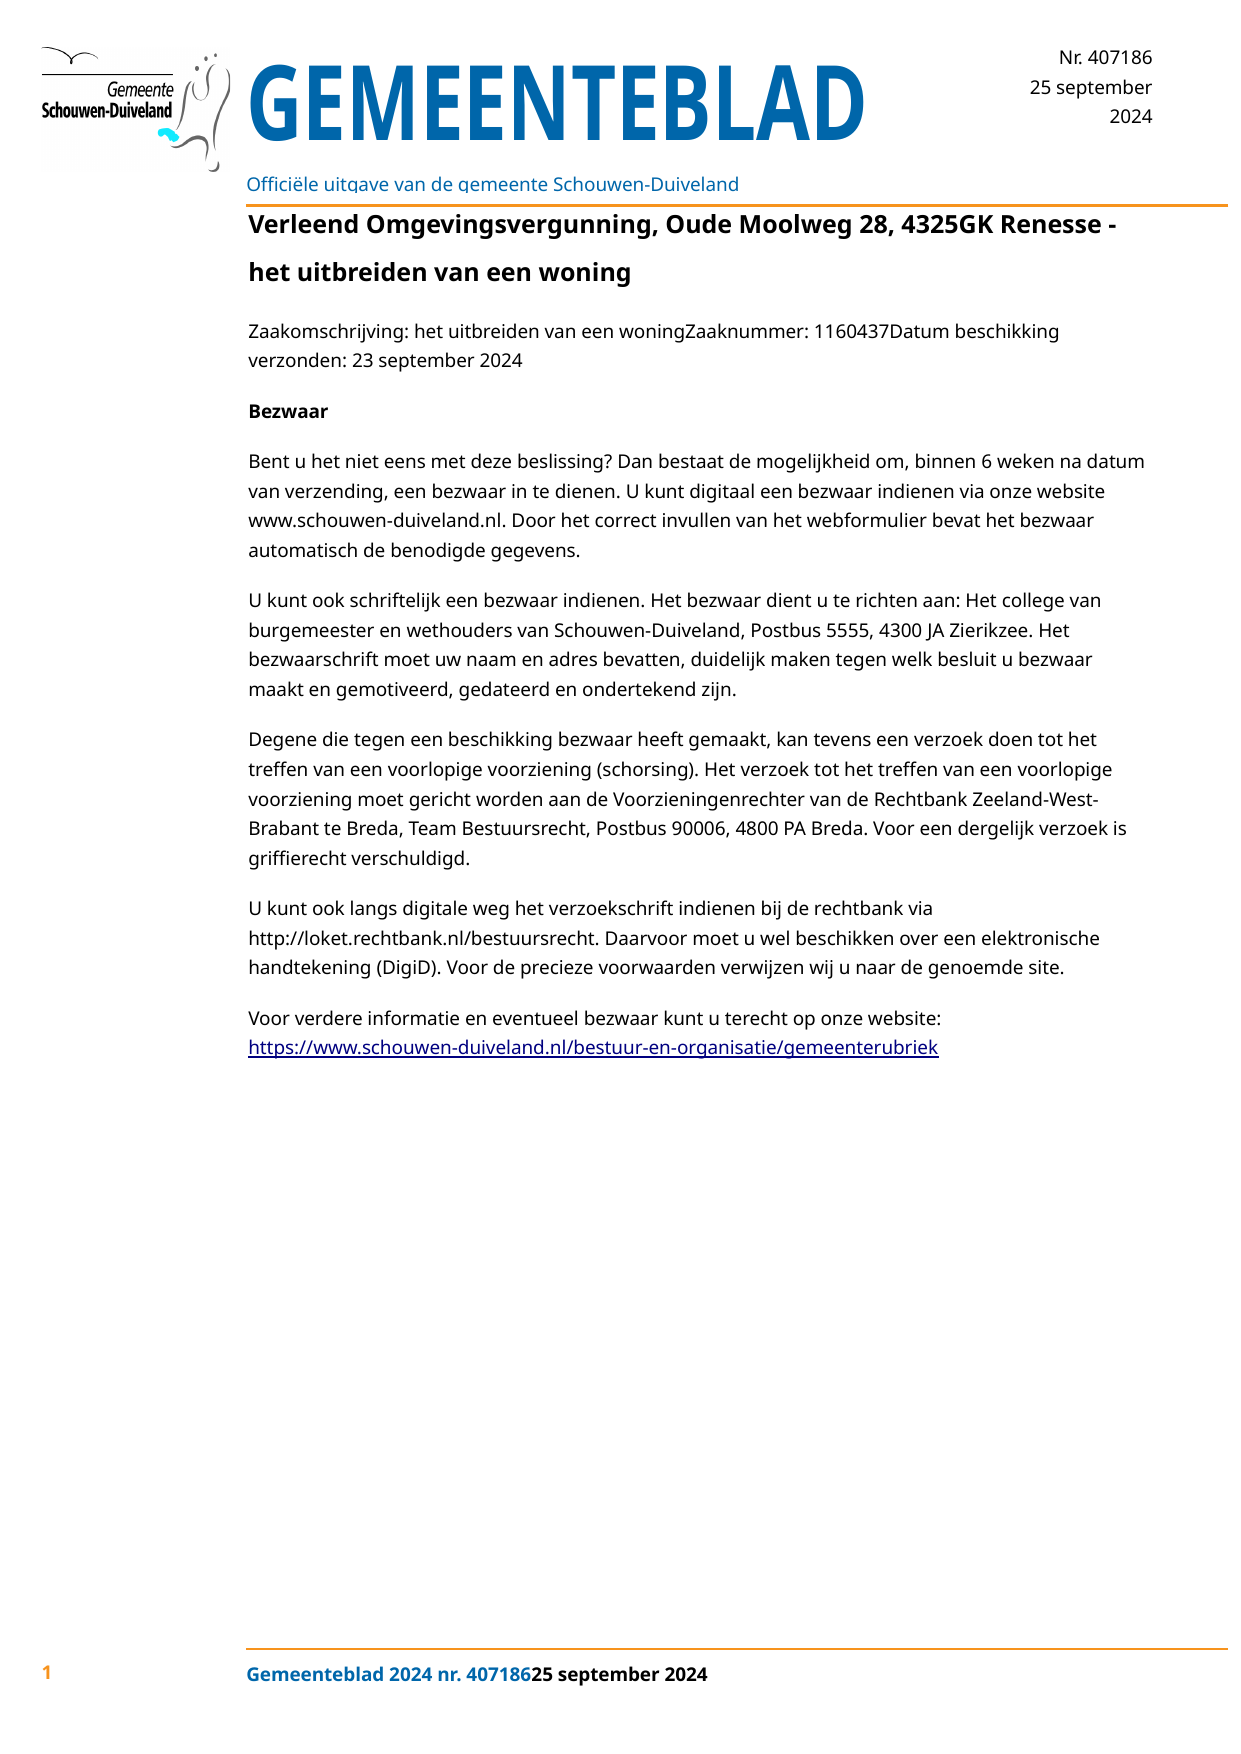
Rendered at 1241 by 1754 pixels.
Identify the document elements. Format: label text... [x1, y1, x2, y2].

text U kunt ook schriftelijk een bezwaar indienen. Het bezwaar dient u te richten aan: Het college van burgemeester en wethouders van Schouwen-Duiveland, Postbus 5555, 4300 JA Zierikzee. Het bezwaarschrift moet uw naam en adres bevatten, duidelijk maken tegen welk besluit u bezwaar maakt en gemotiveerd, gedateerd en ondertekend zijn. [248, 587, 1152, 702]
text Voor verdere informatie en eventueel bezwaar kunt u terecht op onze website: https://www.schouwen-duiveland.nl/bestuur-en-organisatie/gemeenterubriek [248, 1005, 1152, 1060]
text Bezwaar [248, 398, 1152, 424]
text Zaakomschrijving: het uitbreiden van een woningZaaknummer: 1160437Datum beschikking verzonden: 23 september 2024 [248, 318, 1152, 373]
text Bent u het niet eens met deze beslissing? Dan bestaat de mogelijkheid om, binnen 6 weken na datum van verzending, een bezwaar in te dienen. U kunt digitaal een bezwaar indienen via onze website www.schouwen-duiveland.nl. Door het correct invullen van het webformulier bevat het bezwaar automatisch de benodigde gegevens. [248, 448, 1152, 563]
text U kunt ook langs digitale weg het verzoekschrift indienen bij de rechtbank via http://loket.rechtbank.nl/bestuursrecht. Daarvoor moet u wel beschikken over een elektronische handtekening (DigiD). Voor de precieze voorwaarden verwijzen wij u naar de genoemde site. [248, 895, 1152, 980]
picture [41, 47, 231, 172]
text Verleend Omgevingsvergunning, Oude Moolweg 28, 4325GK Renesse - het uitbreiden van een woning [248, 207, 1152, 288]
text Degene die tegen een beschikking bezwaar heeft gemaakt, kan tevens een verzoek doen tot het treffen van een voorlopige voorziening (schorsing). Het verzoek tot het treffen van een voorlopige voorziening moet gericht worden aan de Voorzieningenrechter van de Rechtbank Zeeland-West-Brabant te Breda, Team Bestuursrecht, Postbus 90006, 4800 PA Breda. Voor een dergelijk verzoek is griffierecht verschuldigd. [248, 727, 1152, 871]
